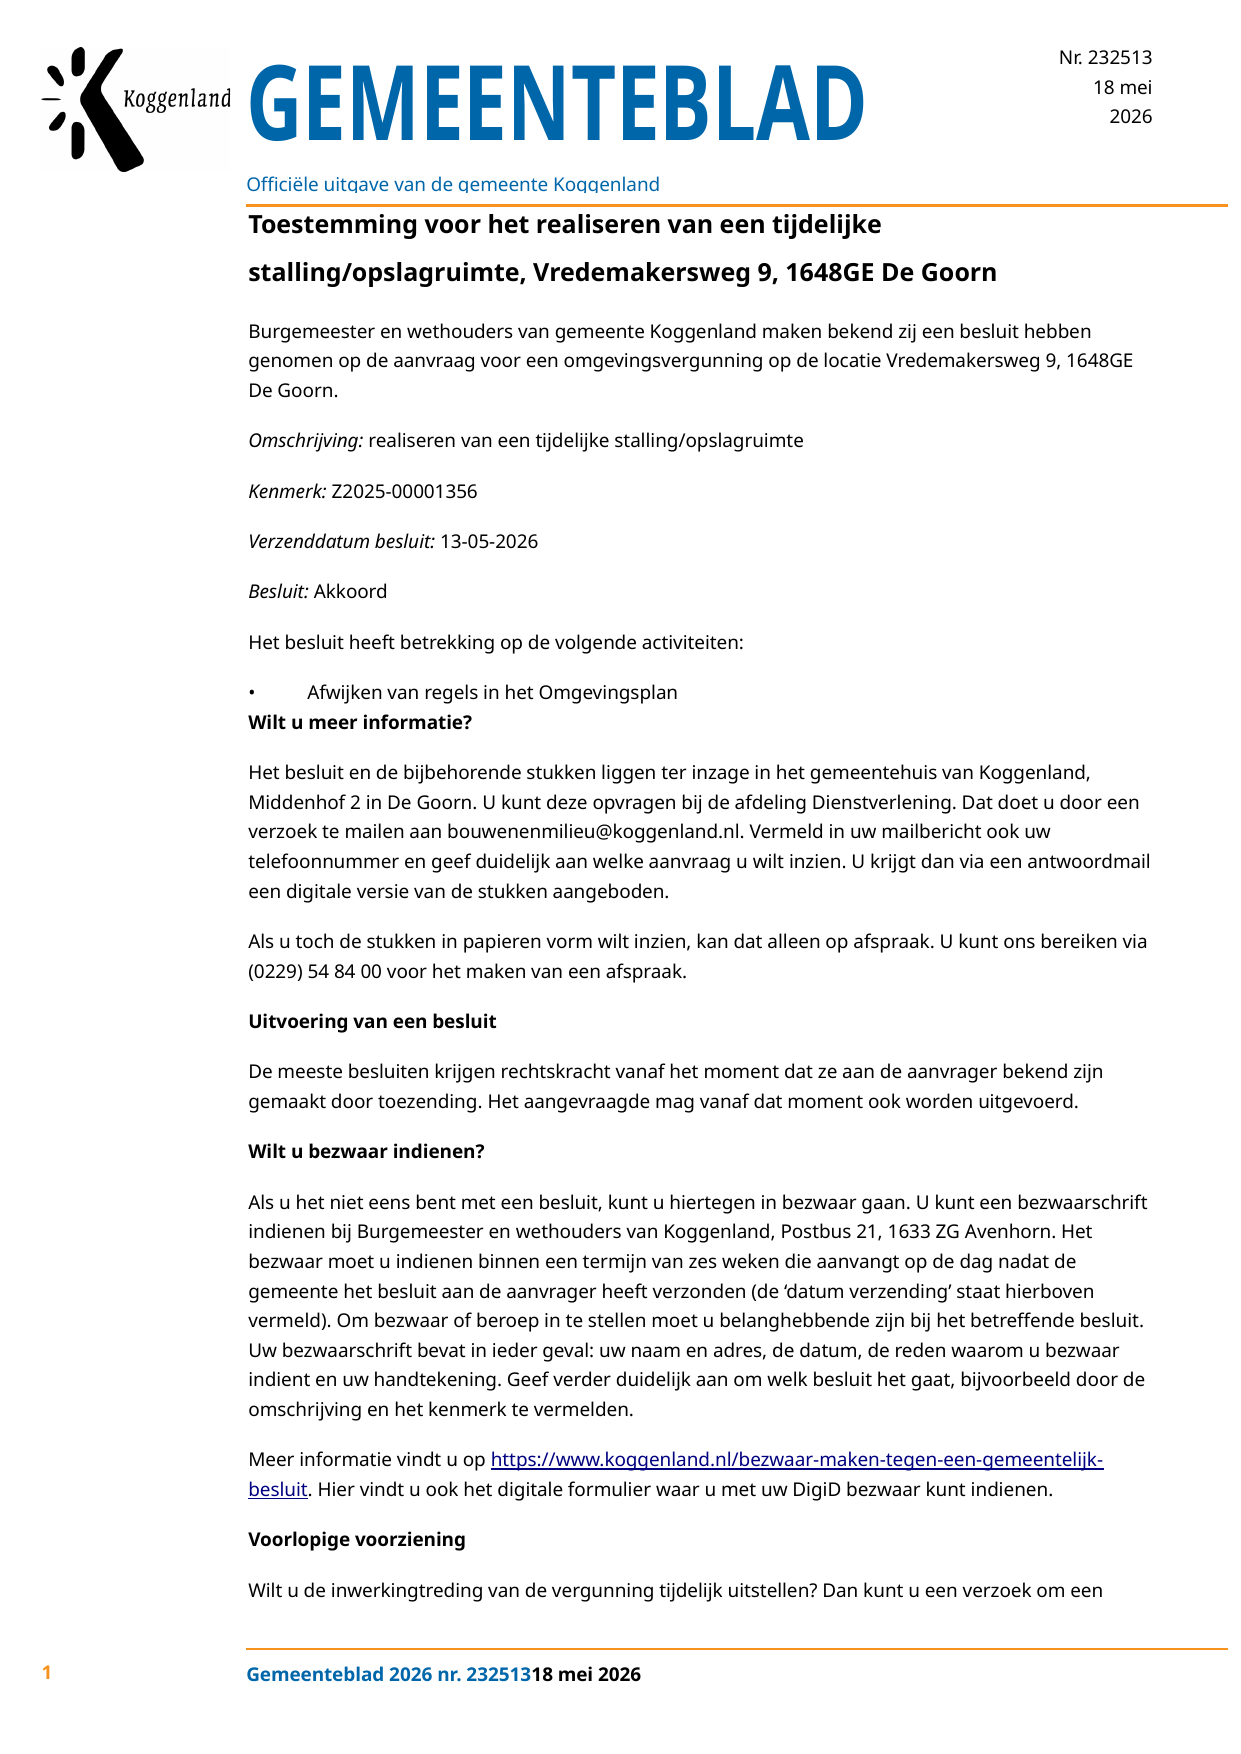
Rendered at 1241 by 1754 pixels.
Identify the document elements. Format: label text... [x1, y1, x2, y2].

text Wilt u de inwerkingtreding van de vergunning tijdelijk uitstellen? Dan kunt u een verzoek om een [248, 1577, 1152, 1603]
text De meeste besluiten krijgen rechtskracht vanaf het moment dat ze aan de aanvrager bekend zijn gemaakt door toezending. Het aangevraagde mag vanaf dat moment ook worden uitgevoerd. [248, 1059, 1152, 1114]
text Als u het niet eens bent met een besluit, kunt u hiertegen in bezwaar gaan. U kunt een bezwaarschrift indienen bij Burgemeester en wethouders van Koggenland, Postbus 21, 1633 ZG Avenhorn. Het bezwaar moet u indienen binnen een termijn van zes weken die aanvangt op de dag nadat de gemeente het besluit aan de aanvrager heeft verzonden (de ‘datum verzending’ staat hierboven vermeld). Om bezwaar of beroep in te stellen moet u belanghebbende zijn bij het betreffende besluit. Uw bezwaarschrift bevat in ieder geval: uw naam en adres, de datum, de reden waarom u bezwaar indient en uw handtekening. Geef verder duidelijk aan om welk besluit het gaat, bijvoorbeeld door de omschrijving en het kenmerk te vermelden. [248, 1189, 1152, 1422]
text Besluit: Akkoord [248, 579, 1152, 604]
text Verzenddatum besluit: 13-05-2026 [248, 528, 1152, 554]
text Het besluit en de bijbehorende stukken liggen ter inzage in het gemeentehuis van Koggenland, Middenhof 2 in De Goorn. U kunt deze opvragen bij de afdeling Dienstverlening. Dat doet u door een verzoek te mailen aan bouwenenmilieu@koggenland.nl. Vermeld in uw mailbericht ook uw telefoonnummer en geef duidelijk aan welke aanvraag u wilt inzien. U krijgt dan via een antwoordmail een digitale versie van de stukken aangeboden. [248, 759, 1152, 904]
picture [41, 47, 231, 172]
text Het besluit heeft betrekking op de volgende activiteiten: [248, 629, 1152, 655]
text Kenmerk: Z2025-00001356 [248, 478, 1152, 504]
text Als u toch de stukken in papieren vorm wilt inzien, kan dat alleen op afspraak. U kunt ons bereiken via (0229) 54 84 00 voor het maken van een afspraak. [248, 928, 1152, 984]
text Toestemming voor het realiseren van een tijdelijke stalling/opslagruimte, Vredemakersweg 9, 1648GE De Goorn [248, 207, 1152, 288]
text Burgemeester en wethouders van gemeente Koggenland maken bekend zij een besluit hebben genomen op de aanvraag voor een omgevingsvergunning op de locatie Vredemakersweg 9, 1648GE De Goorn. [248, 318, 1152, 403]
text Wilt u bezwaar indienen? [248, 1139, 1152, 1164]
text Uitvoering van een besluit [248, 1008, 1152, 1034]
text Meer informatie vindt u op https://www.koggenland.nl/bezwaar-maken-tegen-een-gemeentelijk-besluit. Hier vindt u ook het digitale formulier waar u met uw DigiD bezwaar kunt indienen. [248, 1447, 1152, 1502]
text Voorlopige voorziening [248, 1527, 1152, 1552]
list Afwijken van regels in het Omgevingsplan [248, 679, 1152, 705]
text Wilt u meer informatie? [248, 709, 1152, 735]
text Omschrijving: realiseren van een tijdelijke stalling/opslagruimte [248, 427, 1152, 453]
